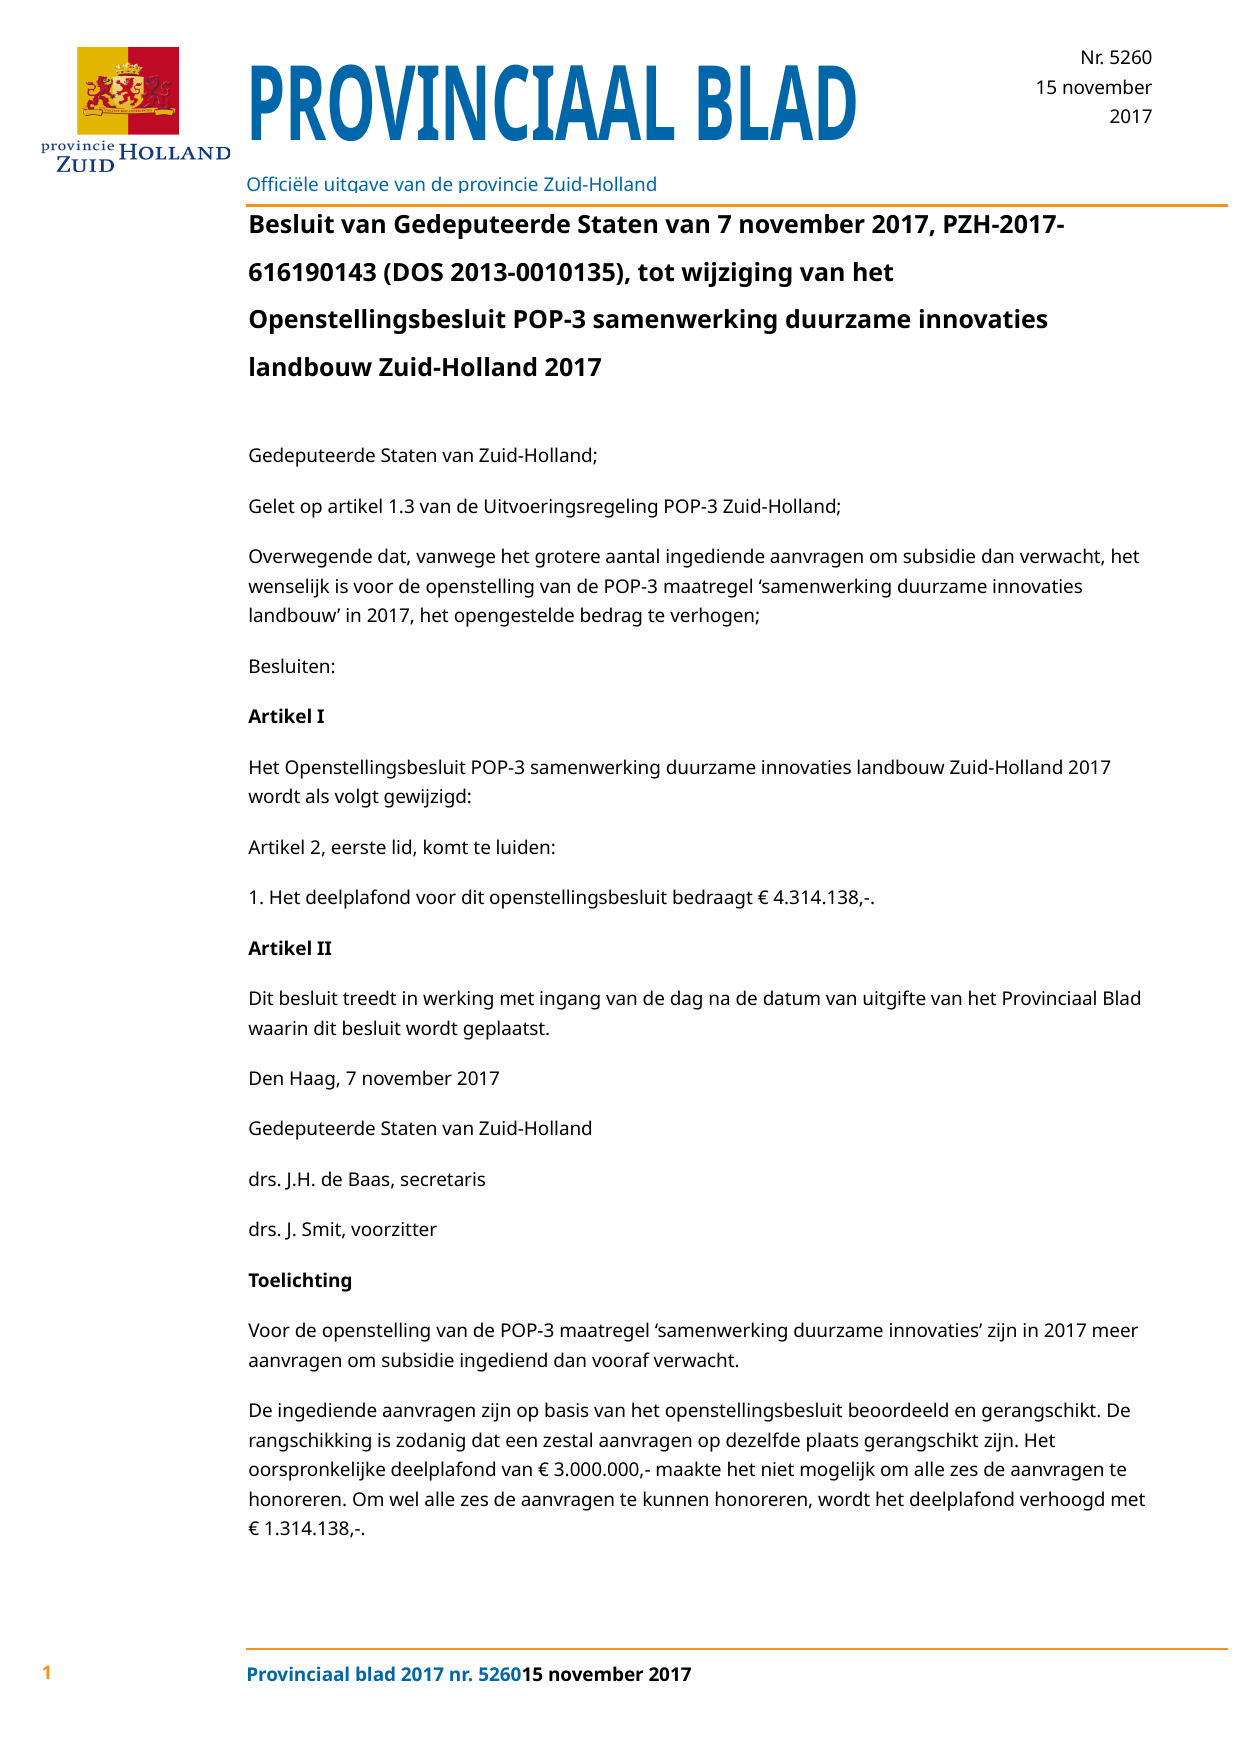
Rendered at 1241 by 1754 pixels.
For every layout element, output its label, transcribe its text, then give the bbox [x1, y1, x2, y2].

text Het Openstellingsbesluit POP-3 samenwerking duurzame innovaties landbouw Zuid-Holland 2017 wordt als volgt gewijzigd: [248, 754, 1152, 809]
text Besluiten: [248, 653, 1152, 679]
text Besluit van Gedeputeerde Staten van 7 november 2017, PZH-2017-616190143 (DOS 2013-0010135), tot wijziging van het Openstellingsbesluit POP-3 samenwerking duurzame innovaties landbouw Zuid-Holland 2017 [248, 207, 1152, 384]
text Gelet op artikel 1.3 van de Uitvoeringsregeling POP-3 Zuid-Holland; [248, 493, 1152, 519]
text Den Haag, 7 november 2017 [248, 1065, 1152, 1091]
text Overwegende dat, vanwege het grotere aantal ingediende aanvragen om subsidie dan verwacht, het wenselijk is voor de openstelling van de POP-3 maatregel ‘samenwerking duurzame innovaties landbouw’ in 2017, het opengestelde bedrag te verhogen; [248, 543, 1152, 628]
text De ingediende aanvragen zijn op basis van het openstellingsbesluit beoordeeld en gerangschikt. De rangschikking is zodanig dat een zestal aanvragen op dezelfde plaats gerangschikt zijn. Het oorspronkelijke deelplafond van € 3.000.000,- maakte het niet mogelijk om alle zes de aanvragen te honoreren. Om wel alle zes de aanvragen te kunnen honoreren, wordt het deelplafond verhoogd met € 1.314.138,-. [248, 1397, 1152, 1541]
text drs. J.H. de Baas, secretaris [248, 1166, 1152, 1192]
picture [41, 47, 231, 172]
text drs. J. Smit, voorzitter [248, 1216, 1152, 1242]
text Toelichting [248, 1267, 1152, 1293]
text Artikel I [248, 703, 1152, 729]
text Gedeputeerde Staten van Zuid-Holland; [248, 443, 1152, 468]
text Dit besluit treedt in werking met ingang van de dag na de datum van uitgifte van het Provinciaal Blad waarin dit besluit wordt geplaatst. [248, 985, 1152, 1041]
text Voor de openstelling van de POP-3 maatregel ‘samenwerking duurzame innovaties’ zijn in 2017 meer aanvragen om subsidie ingediend dan vooraf verwacht. [248, 1317, 1152, 1373]
text Artikel II [248, 935, 1152, 961]
text Artikel 2, eerste lid, komt te luiden: [248, 834, 1152, 860]
text 1. Het deelplafond voor dit openstellingsbesluit bedraagt € 4.314.138,-. [248, 884, 1152, 910]
text Gedeputeerde Staten van Zuid-Holland [248, 1116, 1152, 1141]
